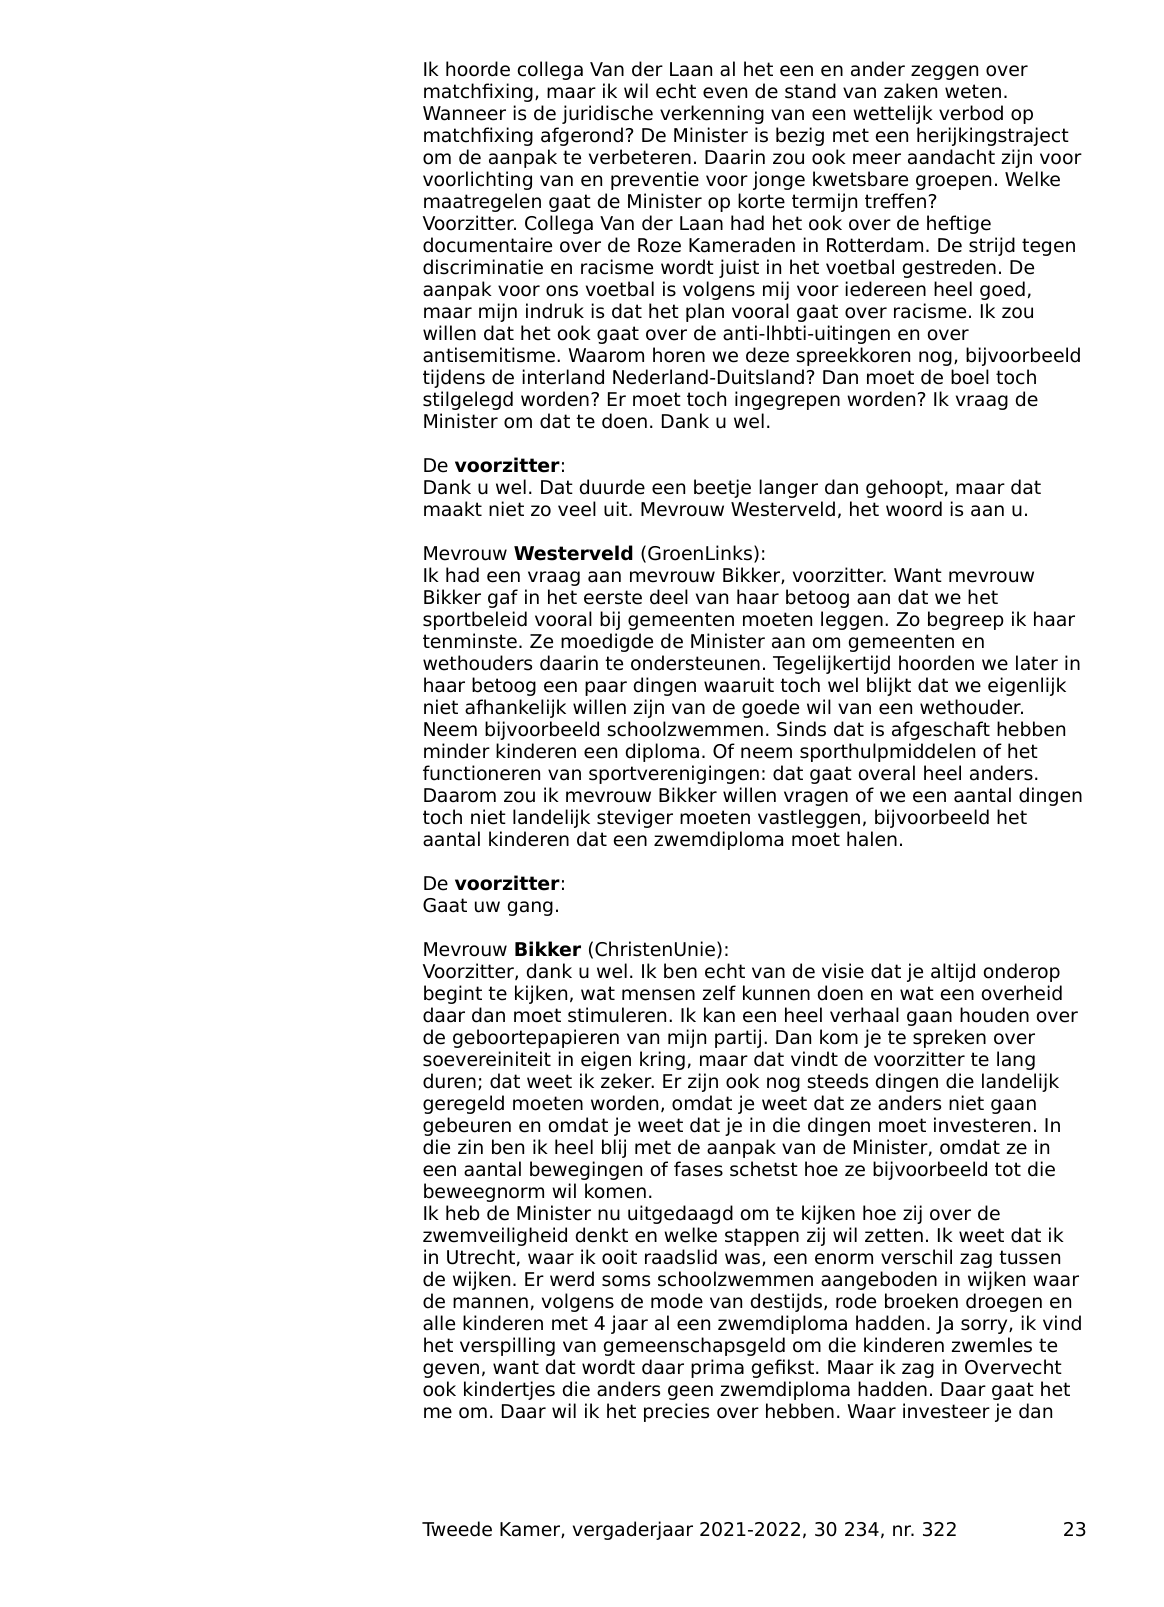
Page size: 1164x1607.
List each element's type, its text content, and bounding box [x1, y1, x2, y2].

text Ik hoorde collega Van der Laan al het een en ander zeggen over matchfixing, maar ik wil echt even de stand van zaken weten. Wanneer is de juridische verkenning van een wettelijk verbod op matchfixing afgerond? De Minister is bezig met een herijkingstraject om de aanpak te verbeteren. Daarin zou ook meer aandacht zijn voor voorlichting van en preventie voor jonge kwetsbare groepen. Welke maatregelen gaat de Minister op korte termijn treffen? [422, 59, 1087, 213]
text De voorzitter: [422, 455, 1087, 477]
text Mevrouw Bikker (ChristenUnie): [422, 939, 1087, 961]
text Ik had een vraag aan mevrouw Bikker, voorzitter. Want mevrouw Bikker gaf in het eerste deel van haar betoog aan dat we het sportbeleid vooral bij gemeenten moeten leggen. Zo begreep ik haar tenminste. Ze moedigde de Minister aan om gemeenten en wethouders daarin te ondersteunen. Tegelijkertijd hoorden we later in haar betoog een paar dingen waaruit toch wel blijkt dat we eigenlijk niet afhankelijk willen zijn van de goede wil van een wethouder. Neem bijvoorbeeld schoolzwemmen. Sinds dat is afgeschaft hebben minder kinderen een diploma. Of neem sporthulpmiddelen of het functioneren van sportverenigingen: dat gaat overal heel anders. Daarom zou ik mevrouw Bikker willen vragen of we een aantal dingen toch niet landelijk steviger moeten vastleggen, bijvoorbeeld het aantal kinderen dat een zwemdiploma moet halen. [422, 565, 1087, 851]
text Ik heb de Minister nu uitgedaagd om te kijken hoe zij over de zwemveiligheid denkt en welke stappen zij wil zetten. Ik weet dat ik in Utrecht, waar ik ooit raadslid was, een enorm verschil zag tussen de wijken. Er werd soms schoolzwemmen aangeboden in wijken waar de mannen, volgens de mode van destijds, rode broeken droegen en alle kinderen met 4 jaar al een zwemdiploma hadden. Ja sorry, ik vind het verspilling van gemeenschapsgeld om die kinderen zwemles te geven, want dat wordt daar prima gefikst. Maar ik zag in Overvecht ook kindertjes die anders geen zwemdiploma hadden. Daar gaat het me om. Daar wil ik het precies over hebben. Waar investeer je dan [422, 1203, 1087, 1423]
text De voorzitter: [422, 873, 1087, 895]
text Gaat uw gang. [422, 895, 1087, 917]
text Voorzitter, dank u wel. Ik ben echt van de visie dat je altijd onderop begint te kijken, wat mensen zelf kunnen doen en wat een overheid daar dan moet stimuleren. Ik kan een heel verhaal gaan houden over de geboortepapieren van mijn partij. Dan kom je te spreken over soevereiniteit in eigen kring, maar dat vindt de voorzitter te lang duren; dat weet ik zeker. Er zijn ook nog steeds dingen die landelijk geregeld moeten worden, omdat je weet dat ze anders niet gaan gebeuren en omdat je weet dat je in die dingen moet investeren. In die zin ben ik heel blij met de aanpak van de Minister, omdat ze in een aantal bewegingen of fases schetst hoe ze bijvoorbeeld tot die beweegnorm wil komen. [422, 961, 1087, 1203]
text Voorzitter. Collega Van der Laan had het ook over de heftige documentaire over de Roze Kameraden in Rotterdam. De strijd tegen discriminatie en racisme wordt juist in het voetbal gestreden. De aanpak voor ons voetbal is volgens mij voor iedereen heel goed, maar mijn indruk is dat het plan vooral gaat over racisme. Ik zou willen dat het ook gaat over de anti-lhbti-uitingen en over antisemitisme. Waarom horen we deze spreekkoren nog, bijvoorbeeld tijdens de interland Nederland-Duitsland? Dan moet de boel toch stilgelegd worden? Er moet toch ingegrepen worden? Ik vraag de Minister om dat te doen. Dank u wel. [422, 213, 1087, 433]
text Mevrouw Westerveld (GroenLinks): [422, 543, 1087, 565]
text Dank u wel. Dat duurde een beetje langer dan gehoopt, maar dat maakt niet zo veel uit. Mevrouw Westerveld, het woord is aan u. [422, 477, 1087, 521]
